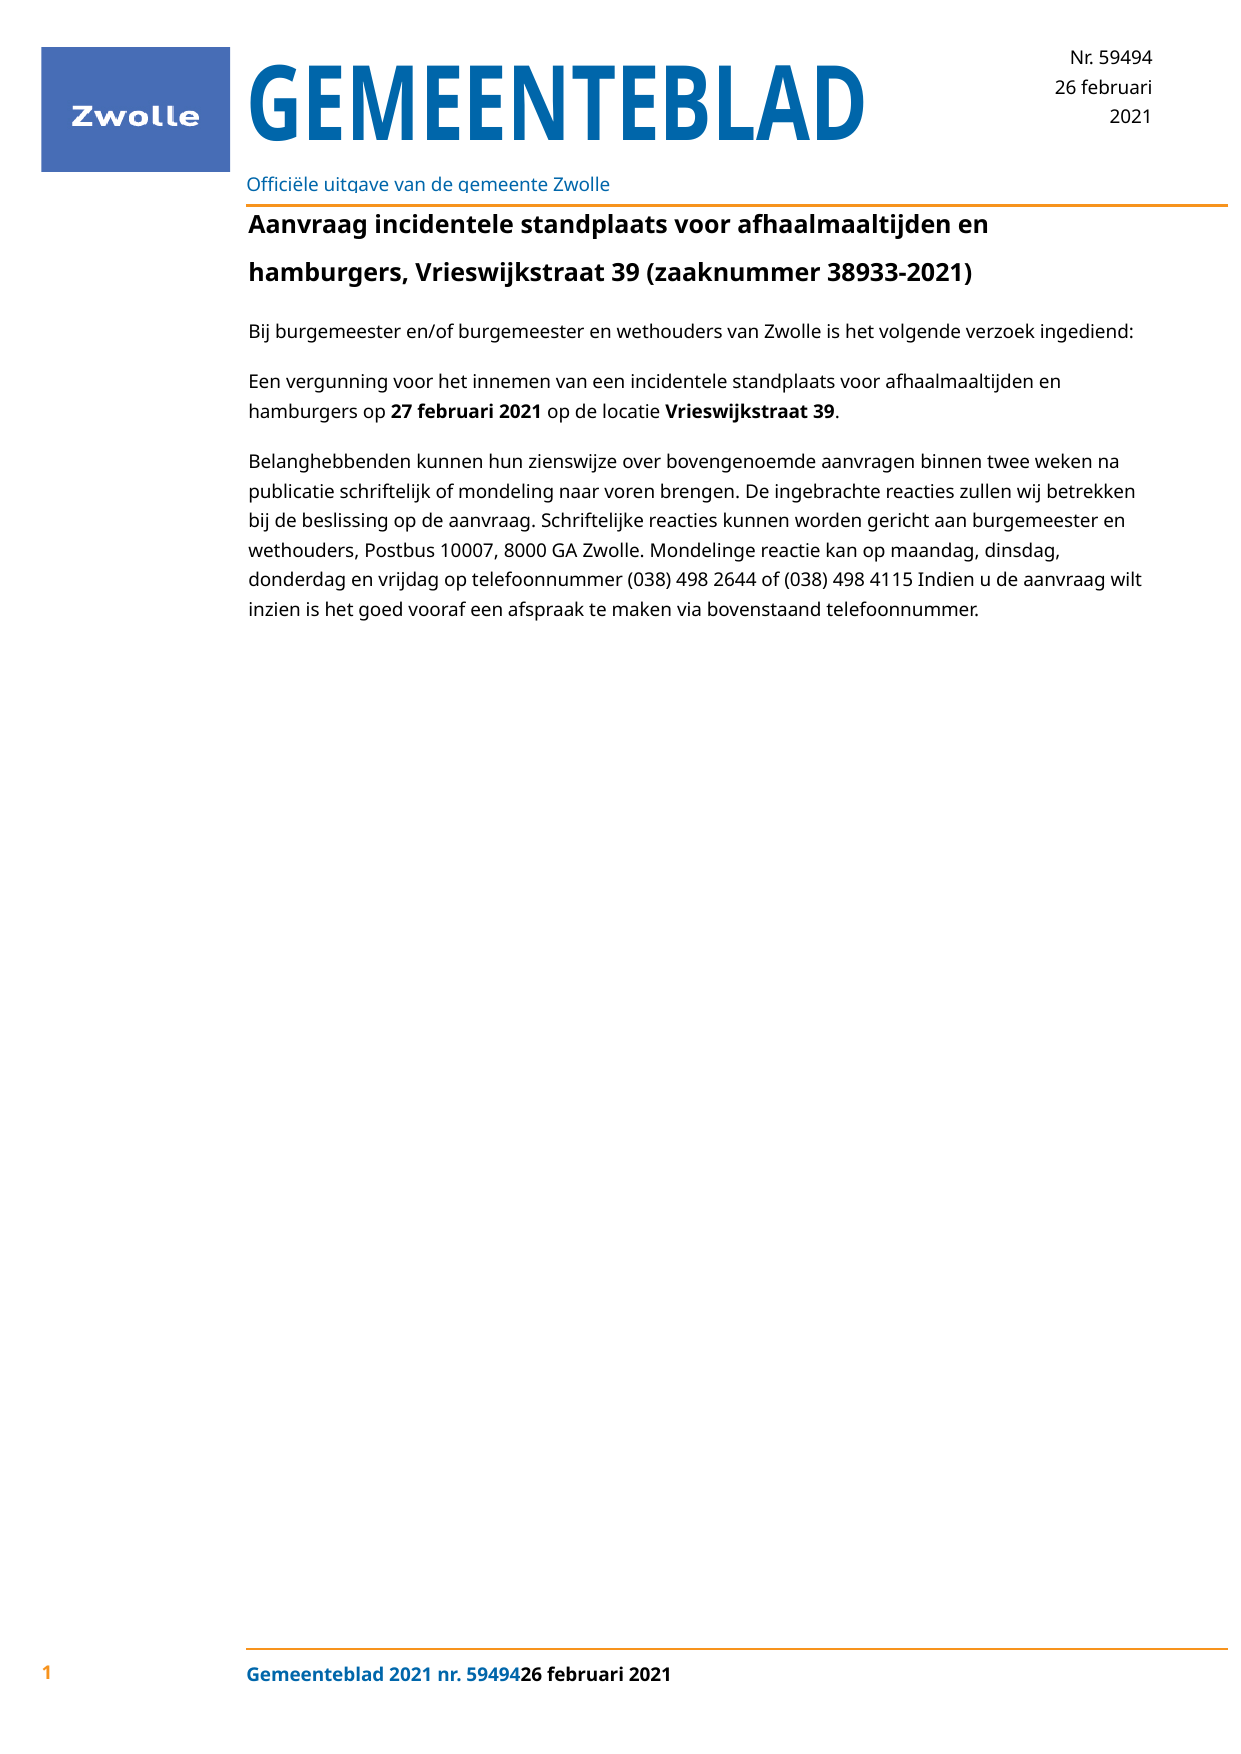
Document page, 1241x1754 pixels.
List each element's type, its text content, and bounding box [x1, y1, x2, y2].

text Belanghebbenden kunnen hun zienswijze over bovengenoemde aanvragen binnen twee weken na publicatie schriftelijk of mondeling naar voren brengen. De ingebrachte reacties zullen wij betrekken bij de beslissing op de aanvraag. Schriftelijke reacties kunnen worden gericht aan burgemeester en wethouders, Postbus 10007, 8000 GA Zwolle. Mondelinge reactie kan op maandag, dinsdag, donderdag en vrijdag op telefoonnummer (038) 498 2644 of (038) 498 4115 Indien u de aanvraag wilt inzien is het goed vooraf een afspraak te maken via bovenstaand telefoonnummer. [248, 448, 1152, 622]
text Bij burgemeester en/of burgemeester en wethouders van Zwolle is het volgende verzoek ingediend: [248, 318, 1152, 344]
text Een vergunning voor het innemen van een incidentele standplaats voor afhaalmaaltijden en hamburgers op 27 februari 2021 op de locatie Vrieswijkstraat 39. [248, 368, 1152, 424]
picture [41, 47, 231, 172]
text Aanvraag incidentele standplaats voor afhaalmaaltijden en hamburgers, Vrieswijkstraat 39 (zaaknummer 38933-2021) [248, 207, 1152, 288]
